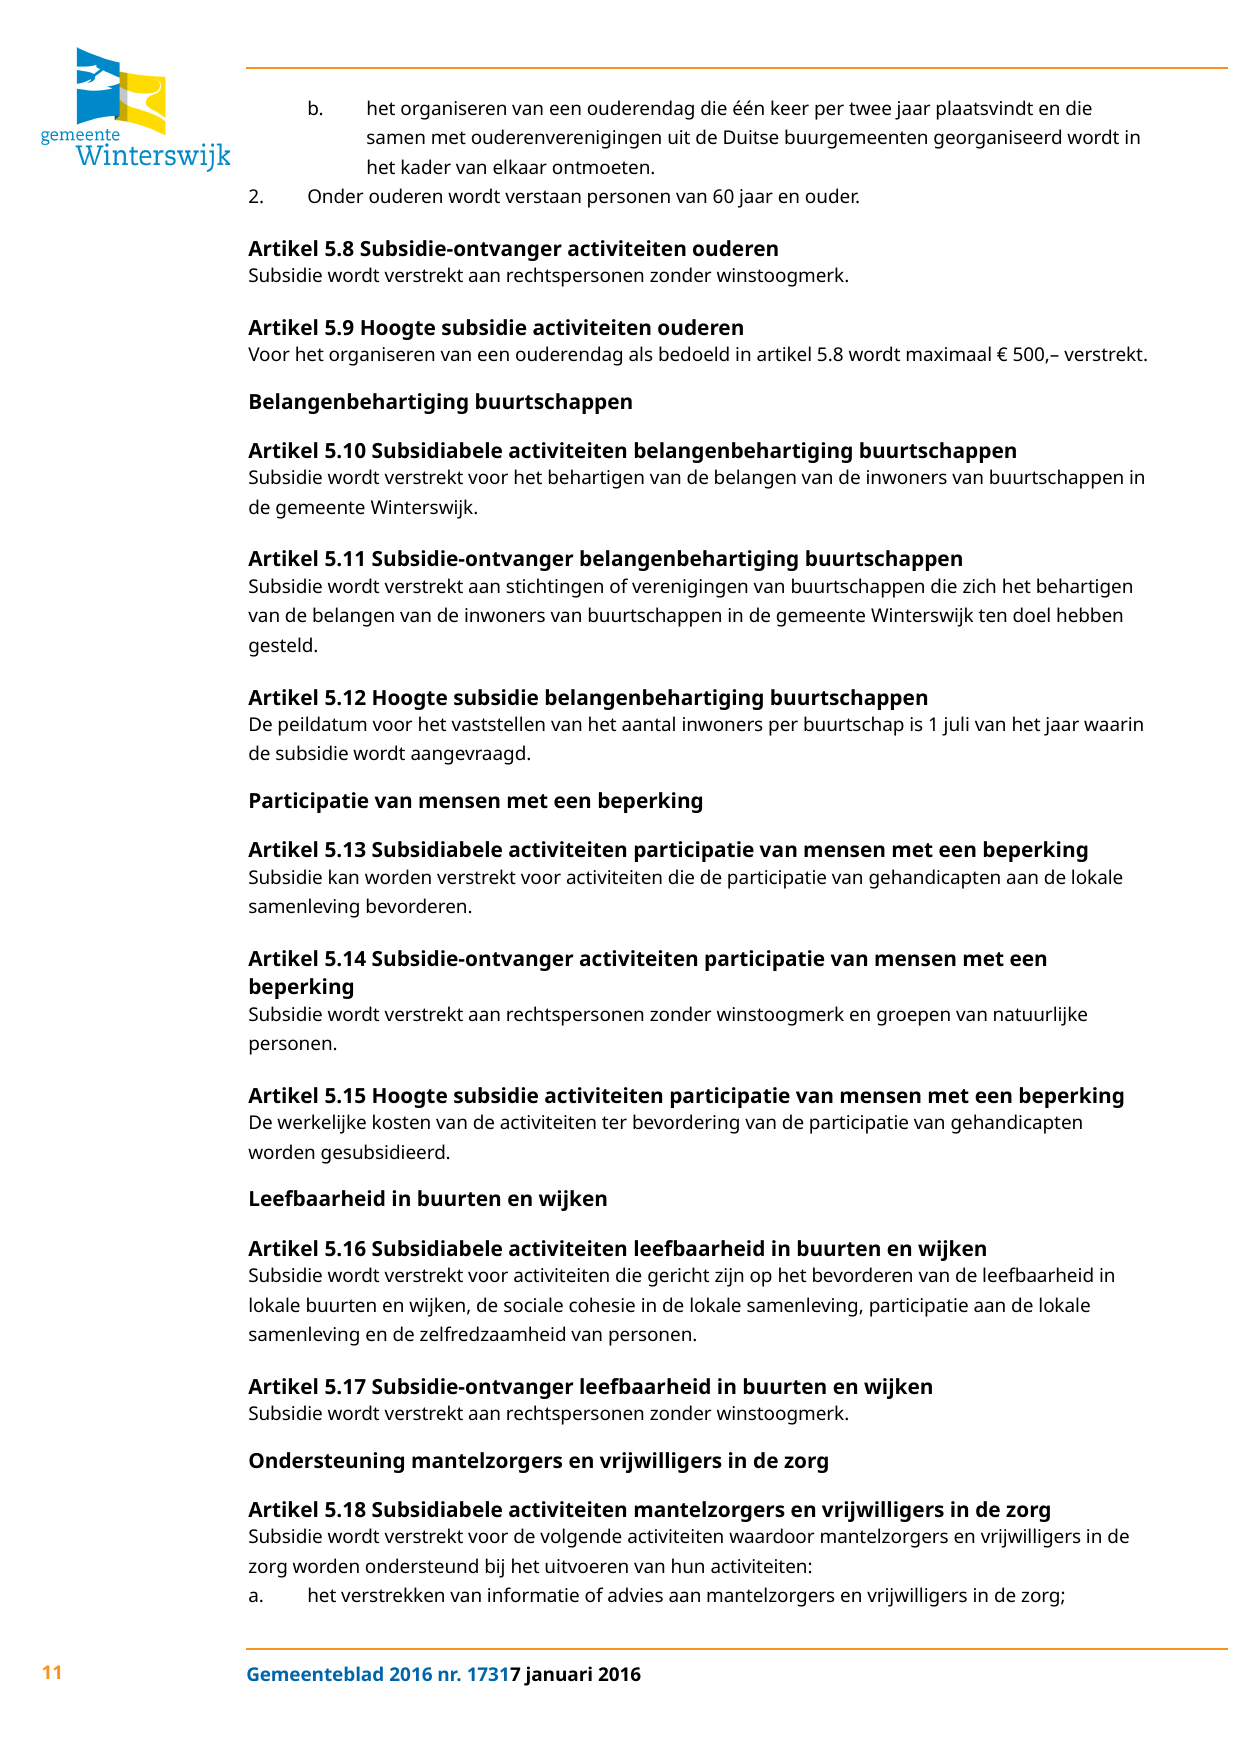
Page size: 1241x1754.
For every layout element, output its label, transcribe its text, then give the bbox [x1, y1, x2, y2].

text Artikel 5.9 Hoogte subsidie activiteiten ouderen [248, 313, 1152, 341]
text Subsidie kan worden verstrekt voor activiteiten die de participatie van gehandicapten aan de lokale samenleving bevorderen. [248, 864, 1152, 919]
list Onder ouderen wordt verstaan personen van 60 jaar en ouder. [248, 183, 1152, 209]
text Subsidie wordt verstrekt voor de volgende activiteiten waardoor mantelzorgers en vrijwilligers in de zorg worden ondersteund bij het uitvoeren van hun activiteiten: [248, 1523, 1152, 1579]
text Leefbaarheid in buurten en wijken [248, 1184, 1152, 1213]
text Artikel 5.15 Hoogte subsidie activiteiten participatie van mensen met een beperking [248, 1081, 1152, 1109]
picture [225, 153, 231, 162]
text Subsidie wordt verstrekt aan rechtspersonen zonder winstoogmerk. [248, 1400, 1152, 1426]
text Voor het organiseren van een ouderendag als bedoeld in artikel 5.8 wordt maximaal € 500,– verstrekt. [248, 341, 1152, 367]
text Artikel 5.8 Subsidie-ontvanger activiteiten ouderen [248, 234, 1152, 262]
text Ondersteuning mantelzorgers en vrijwilligers in de zorg [248, 1446, 1152, 1474]
text De peildatum voor het vaststellen van het aantal inwoners per buurtschap is 1 juli van het jaar waarin de subsidie wordt aangevraagd. [248, 711, 1152, 766]
text Artikel 5.14 Subsidie-ontvanger activiteiten participatie van mensen met een beperking [248, 944, 1152, 1001]
text Artikel 5.13 Subsidiabele activiteiten participatie van mensen met een beperking [248, 836, 1152, 864]
text Subsidie wordt verstrekt voor het behartigen van de belangen van de inwoners van buurtschappen in de gemeente Winterswijk. [248, 464, 1152, 520]
text De werkelijke kosten van de activiteiten ter bevordering van de participatie van gehandicapten worden gesubsidieerd. [248, 1109, 1152, 1164]
text Subsidie wordt verstrekt aan rechtspersonen zonder winstoogmerk. [248, 262, 1152, 288]
picture [41, 47, 231, 172]
list het verstrekken van informatie of advies aan mantelzorgers en vrijwilligers in de zorg; [248, 1583, 1152, 1608]
text Artikel 5.11 Subsidie-ontvanger belangenbehartiging buurtschappen [248, 544, 1152, 573]
list het organiseren van een ouderendag die één keer per twee jaar plaatsvindt en die samen met ouderenverenigingen uit de Duitse buurgemeenten georganiseerd wordt in het kader van elkaar ontmoeten. [307, 95, 1152, 180]
text Artikel 5.12 Hoogte subsidie belangenbehartiging buurtschappen [248, 683, 1152, 711]
text Belangenbehartiging buurtschappen [248, 387, 1152, 415]
text Subsidie wordt verstrekt voor activiteiten die gericht zijn op het bevorderen van de leefbaarheid in lokale buurten en wijken, de sociale cohesie in de lokale samenleving, participatie aan de lokale samenleving en de zelfredzaamheid van personen. [248, 1262, 1152, 1347]
text Subsidie wordt verstrekt aan rechtspersonen zonder winstoogmerk en groepen van natuurlijke personen. [248, 1001, 1152, 1056]
text Artikel 5.16 Subsidiabele activiteiten leefbaarheid in buurten en wijken [248, 1234, 1152, 1262]
text Participatie van mensen met een beperking [248, 786, 1152, 815]
text Artikel 5.10 Subsidiabele activiteiten belangenbehartiging buurtschappen [248, 436, 1152, 464]
text Subsidie wordt verstrekt aan stichtingen of verenigingen van buurtschappen die zich het behartigen van de belangen van de inwoners van buurtschappen in de gemeente Winterswijk ten doel hebben gesteld. [248, 573, 1152, 658]
text Artikel 5.18 Subsidiabele activiteiten mantelzorgers en vrijwilligers in de zorg [248, 1495, 1152, 1523]
text Artikel 5.17 Subsidie-ontvanger leefbaarheid in buurten en wijken [248, 1372, 1152, 1400]
